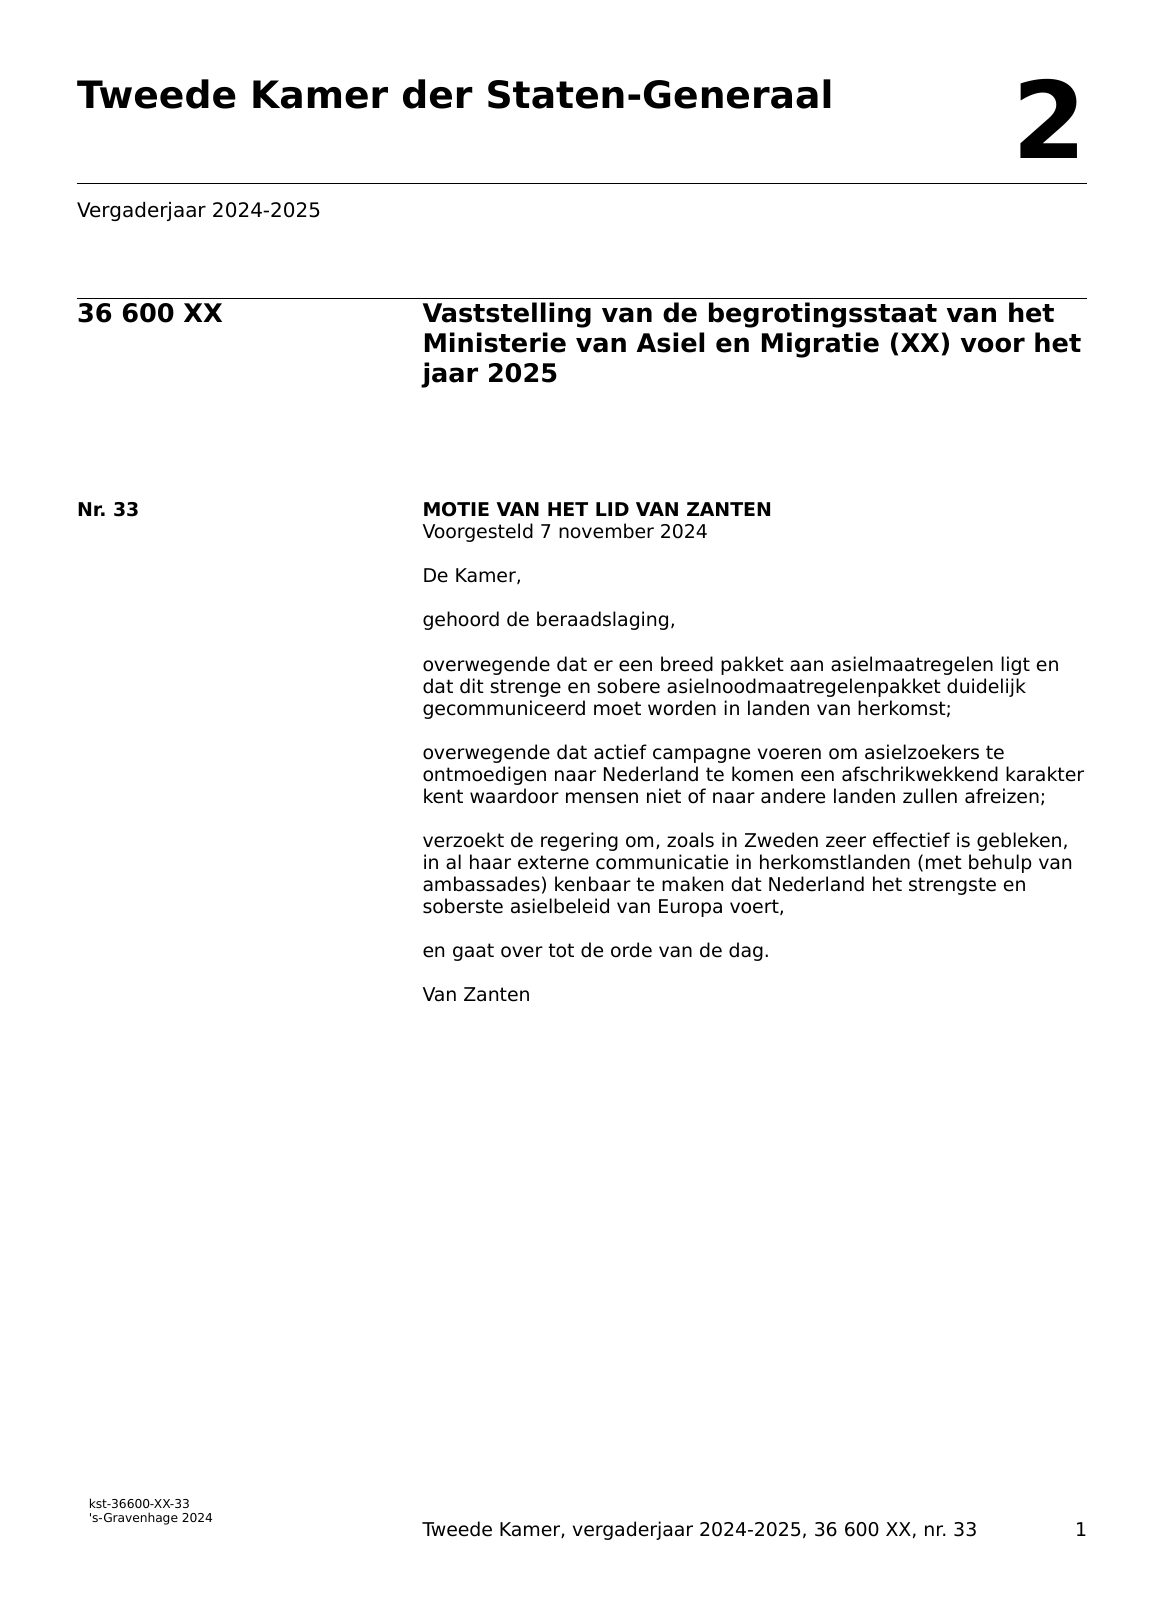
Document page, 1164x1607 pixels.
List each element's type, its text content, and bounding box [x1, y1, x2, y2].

table_cell Vergaderjaar 2024-2025 [77, 184, 1087, 298]
text gehoord de beraadslaging, [422, 609, 1087, 631]
text en gaat over tot de orde van de dag. [422, 940, 1087, 962]
text Van Zanten [422, 984, 1087, 1006]
table_header Tweede Kamer der Staten-Generaal [77, 59, 886, 183]
subtitle 36 600 XX Vaststelling van de begrotingsstaat van het Ministerie van Asiel en Migratie (XX) voor het jaar 2025 [77, 299, 1087, 388]
text verzoekt de regering om, zoals in Zweden zeer effectief is gebleken, in al haar externe communicatie in herkomstlanden (met behulp van ambassades) kenbaar te maken dat Nederland het strengste en soberste asielbeleid van Europa voert, [422, 830, 1087, 918]
text 's-Gravenhage 2024 [88, 1511, 323, 1525]
text De Kamer, [422, 565, 1087, 587]
table_header 2 [886, 59, 1087, 183]
text Voorgesteld 7 november 2024 [422, 521, 1087, 543]
text kst-36600-XX-33 [88, 1497, 323, 1511]
text overwegende dat actief campagne voeren om asielzoekers te ontmoedigen naar Nederland te komen een afschrikwekkend karakter kent waardoor mensen niet of naar andere landen zullen afreizen; [422, 742, 1087, 808]
text overwegende dat er een breed pakket aan asielmaatregelen ligt en dat dit strenge en sobere asielnoodmaatregelenpakket duidelijk gecommuniceerd moet worden in landen van herkomst; [422, 653, 1087, 719]
subtitle Nr. 33 MOTIE VAN HET LID VAN ZANTEN [77, 499, 1087, 521]
